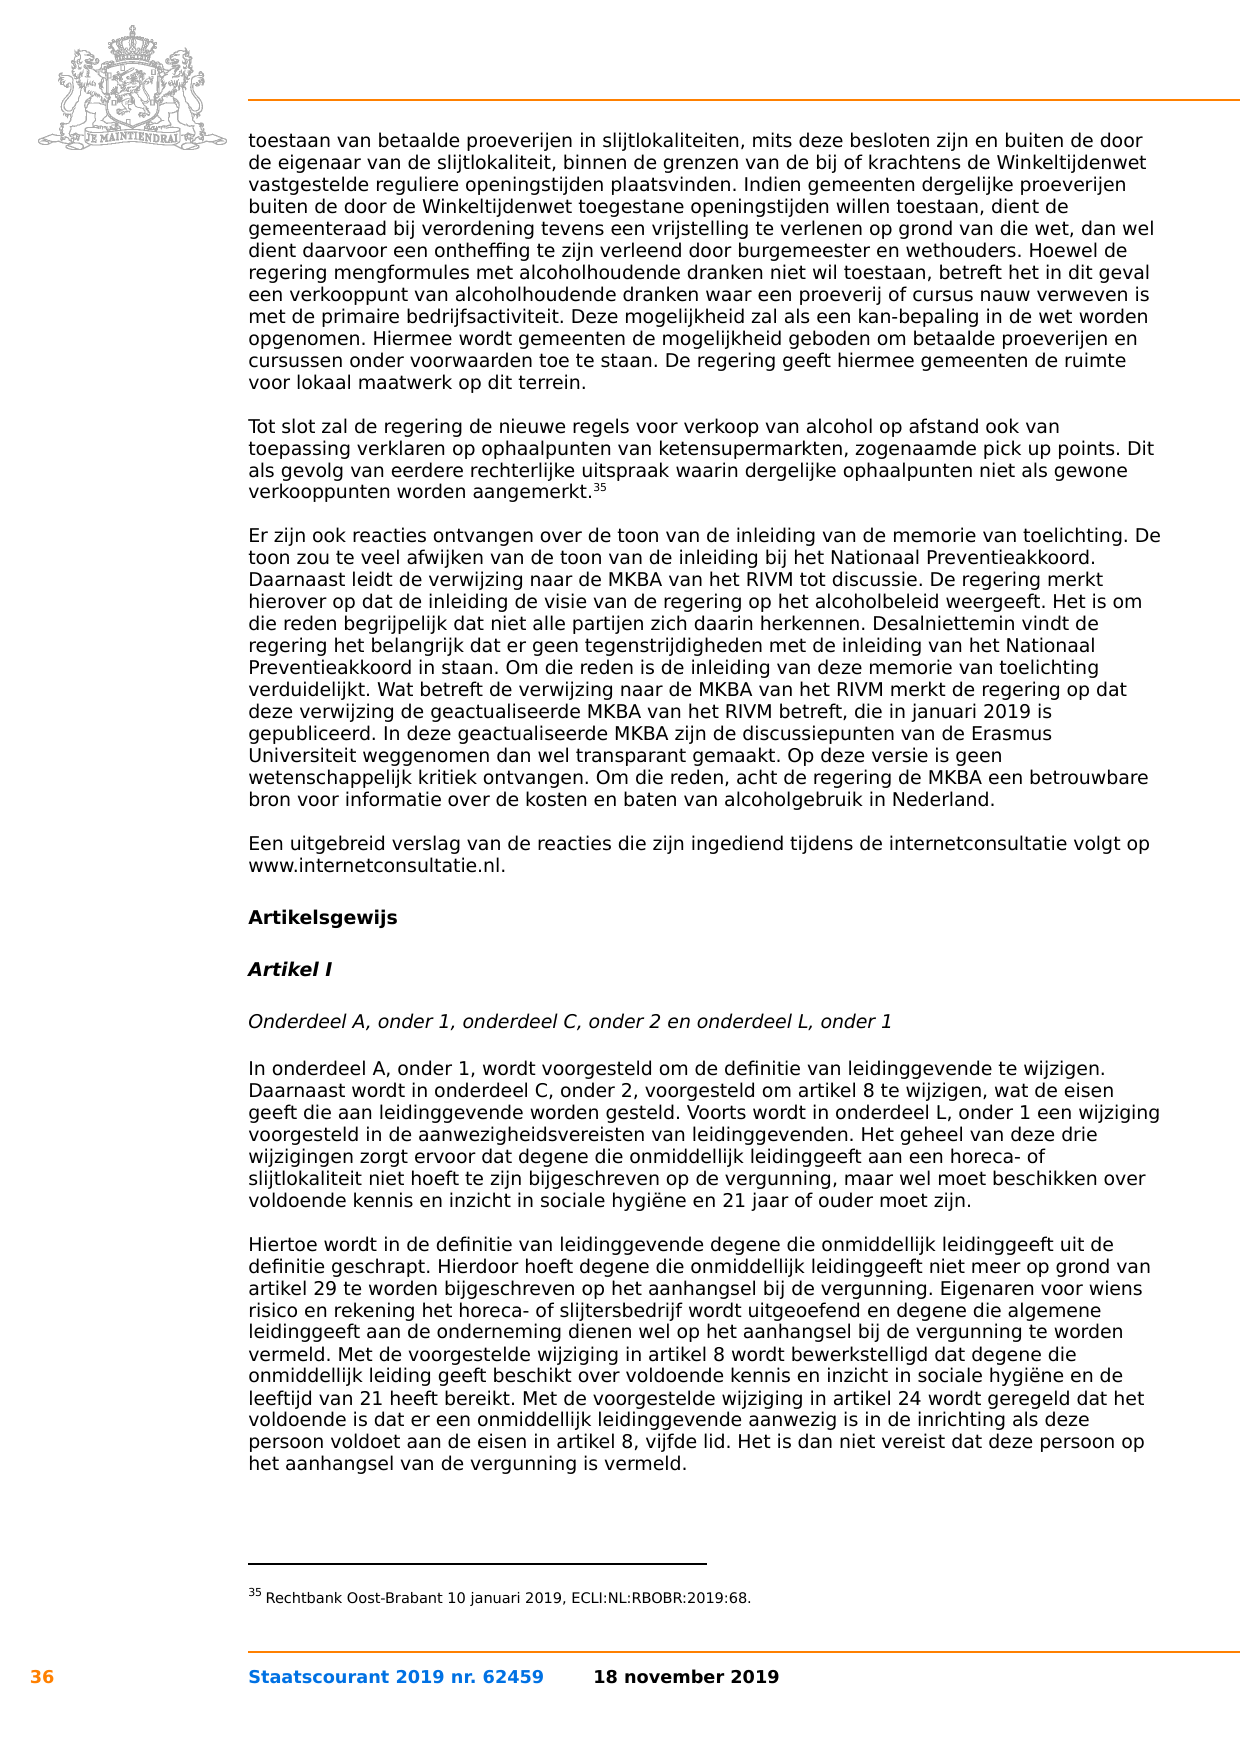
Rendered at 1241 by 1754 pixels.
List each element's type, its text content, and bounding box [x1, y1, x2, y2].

text Een uitgebreid verslag van de reacties die zijn ingediend tijdens de internetconsultatie volgt op www.internetconsultatie.nl. [248, 833, 1163, 877]
text Rechtbank Oost-Brabant 10 januari 2019, ECLI:NL:RBOBR:2019:68. [248, 1586, 1163, 1608]
text Hiertoe wordt in de definitie van leidinggevende degene die onmiddellijk leidinggeeft uit de definitie geschrapt. Hierdoor hoeft degene die onmiddellijk leidinggeeft niet meer op grond van artikel 29 te worden bijgeschreven op het aanhangsel bij de vergunning. Eigenaren voor wiens risico en rekening het horeca- of slijtersbedrijf wordt uitgeoefend en degene die algemene leidinggeeft aan de onderneming dienen wel op het aanhangsel bij de vergunning te worden vermeld. Met de voorgestelde wijziging in artikel 8 wordt bewerkstelligd dat degene die onmiddellijk leiding geeft beschikt over voldoende kennis en inzicht in sociale hygiëne en de leeftijd van 21 heeft bereikt. Met de voorgestelde wijziging in artikel 24 wordt geregeld dat het voldoende is dat er een onmiddellijk leidinggevende aanwezig is in de inrichting als deze persoon voldoet aan de eisen in artikel 8, vijfde lid. Het is dan niet vereist dat deze persoon op het aanhangsel van de vergunning is vermeld. [248, 1233, 1163, 1475]
subtitle Onderdeel A, onder 1, onderdeel C, onder 2 en onderdeel L, onder 1 [248, 1011, 1163, 1033]
picture [38, 25, 227, 150]
text In onderdeel A, onder 1, wordt voorgesteld om de definitie van leidinggevende te wijzigen. Daarnaast wordt in onderdeel C, onder 2, voorgesteld om artikel 8 te wijzigen, wat de eisen geeft die aan leidinggevende worden gesteld. Voorts wordt in onderdeel L, onder 1 een wijziging voorgesteld in de aanwezigheidsvereisten van leidinggevenden. Het geheel van deze drie wijzigingen zorgt ervoor dat degene die onmiddellijk leidinggeeft aan een horeca- of slijtlokaliteit niet hoeft te zijn bijgeschreven op de vergunning, maar wel moet beschikken over voldoende kennis en inzicht in sociale hygiëne en 21 jaar of ouder moet zijn. [248, 1058, 1163, 1212]
subtitle Artikelsgewijs [248, 907, 1163, 929]
text toestaan van betaalde proeverijen in slijtlokaliteiten, mits deze besloten zijn en buiten de door de eigenaar van de slijtlokaliteit, binnen de grenzen van de bij of krachtens de Winkeltijdenwet vastgestelde reguliere openingstijden plaatsvinden. Indien gemeenten dergelijke proeverijen buiten de door de Winkeltijdenwet toegestane openingstijden willen toestaan, dient de gemeenteraad bij verordening tevens een vrijstelling te verlenen op grond van die wet, dan wel dient daarvoor een ontheffing te zijn verleend door burgemeester en wethouders. Hoewel de regering mengformules met alcoholhoudende dranken niet wil toestaan, betreft het in dit geval een verkooppunt van alcoholhoudende dranken waar een proeverij of cursus nauw verweven is met de primaire bedrijfsactiviteit. Deze mogelijkheid zal als een kan-bepaling in de wet worden opgenomen. Hiermee wordt gemeenten de mogelijkheid geboden om betaalde proeverijen en cursussen onder voorwaarden toe te staan. De regering geeft hiermee gemeenten de ruimte voor lokaal maatwerk op dit terrein. [248, 130, 1163, 394]
subtitle Artikel I [248, 959, 1163, 981]
text Er zijn ook reacties ontvangen over de toon van de inleiding van de memorie van toelichting. De toon zou te veel afwijken van de toon van de inleiding bij het Nationaal Preventieakkoord. Daarnaast leidt de verwijzing naar de MKBA van het RIVM tot discussie. De regering merkt hierover op dat de inleiding de visie van de regering op het alcoholbeleid weergeeft. Het is om die reden begrijpelijk dat niet alle partijen zich daarin herkennen. Desalniettemin vindt de regering het belangrijk dat er geen tegenstrijdigheden met de inleiding van het Nationaal Preventieakkoord in staan. Om die reden is de inleiding van deze memorie van toelichting verduidelijkt. Wat betreft de verwijzing naar de MKBA van het RIVM merkt de regering op dat deze verwijzing de geactualiseerde MKBA van het RIVM betreft, die in januari 2019 is gepubliceerd. In deze geactualiseerde MKBA zijn de discussiepunten van de Erasmus Universiteit weggenomen dan wel transparant gemaakt. Op deze versie is geen wetenschappelijk kritiek ontvangen. Om die reden, acht de regering de MKBA een betrouwbare bron voor informatie over de kosten en baten van alcoholgebruik in Nederland. [248, 525, 1163, 811]
text Tot slot zal de regering de nieuwe regels voor verkoop van alcohol op afstand ook van toepassing verklaren op ophaalpunten van ketensupermarkten, zogenaamde pick up points. Dit als gevolg van eerdere rechterlijke uitspraak waarin dergelijke ophaalpunten niet als gewone verkooppunten worden aangemerkt. [248, 416, 1163, 503]
